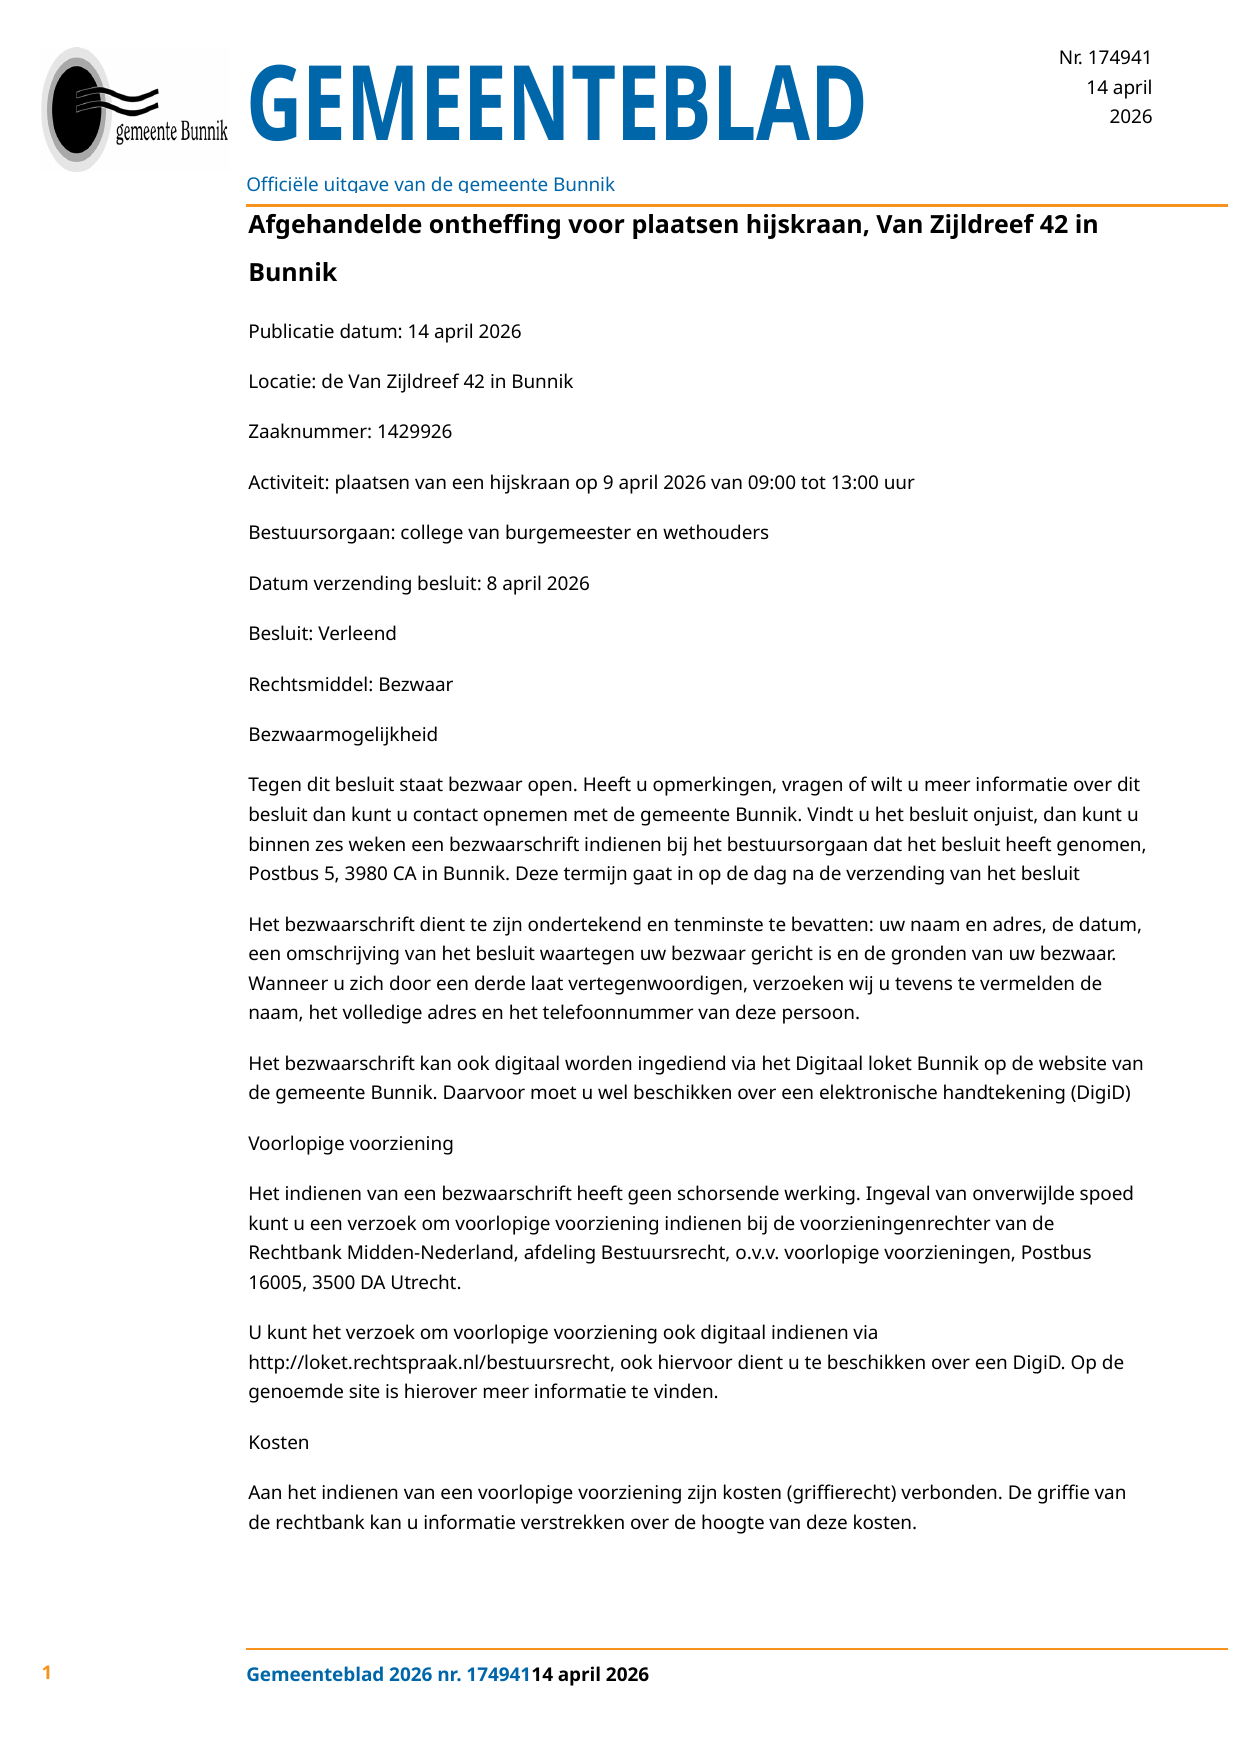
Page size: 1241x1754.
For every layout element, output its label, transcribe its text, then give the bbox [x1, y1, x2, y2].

text Voorlopige voorziening [248, 1130, 1152, 1156]
text Datum verzending besluit: 8 april 2026 [248, 570, 1152, 596]
text Activiteit: plaatsen van een hijskraan op 9 april 2026 van 09:00 tot 13:00 uur [248, 469, 1152, 495]
text Besluit: Verleend [248, 620, 1152, 646]
text Kosten [248, 1429, 1152, 1455]
text Het bezwaarschrift dient te zijn ondertekend en tenminste te bevatten: uw naam en adres, de datum, een omschrijving van het besluit waartegen uw bezwaar gericht is en de gronden van uw bezwaar. Wanneer u zich door een derde laat vertegenwoordigen, verzoeken wij u tevens te vermelden de naam, het volledige adres en het telefoonnummer van deze persoon. [248, 911, 1152, 1025]
text Afgehandelde ontheffing voor plaatsen hijskraan, Van Zijldreef 42 in Bunnik [248, 207, 1152, 288]
picture [41, 47, 231, 172]
text Bezwaarmogelijkheid [248, 721, 1152, 747]
text U kunt het verzoek om voorlopige voorziening ook digitaal indienen via http://loket.rechtspraak.nl/bestuursrecht, ook hiervoor dient u te beschikken over een DigiD. Op de genoemde site is hierover meer informatie te vinden. [248, 1319, 1152, 1404]
text Het bezwaarschrift kan ook digitaal worden ingediend via het Digitaal loket Bunnik op de website van de gemeente Bunnik. Daarvoor moet u wel beschikken over een elektronische handtekening (DigiD) [248, 1050, 1152, 1105]
text Zaaknummer: 1429926 [248, 419, 1152, 444]
text Publicatie datum: 14 april 2026 [248, 318, 1152, 344]
text Bestuursorgaan: college van burgemeester en wethouders [248, 519, 1152, 545]
text Aan het indienen van een voorlopige voorziening zijn kosten (griffierecht) verbonden. De griffie van de rechtbank kan u informatie verstrekken over de hoogte van deze kosten. [248, 1479, 1152, 1535]
text Rechtsmiddel: Bezwaar [248, 671, 1152, 697]
text Het indienen van een bezwaarschrift heeft geen schorsende werking. Ingeval van onverwijlde spoed kunt u een verzoek om voorlopige voorziening indienen bij de voorzieningenrechter van de Rechtbank Midden-Nederland, afdeling Bestuursrecht, o.v.v. voorlopige voorzieningen, Postbus 16005, 3500 DA Utrecht. [248, 1180, 1152, 1295]
text Locatie: de Van Zijldreef 42 in Bunnik [248, 368, 1152, 394]
text Tegen dit besluit staat bezwaar open. Heeft u opmerkingen, vragen of wilt u meer informatie over dit besluit dan kunt u contact opnemen met de gemeente Bunnik. Vindt u het besluit onjuist, dan kunt u binnen zes weken een bezwaarschrift indienen bij het bestuursorgaan dat het besluit heeft genomen, Postbus 5, 3980 CA in Bunnik. Deze termijn gaat in op de dag na de verzending van het besluit [248, 772, 1152, 886]
